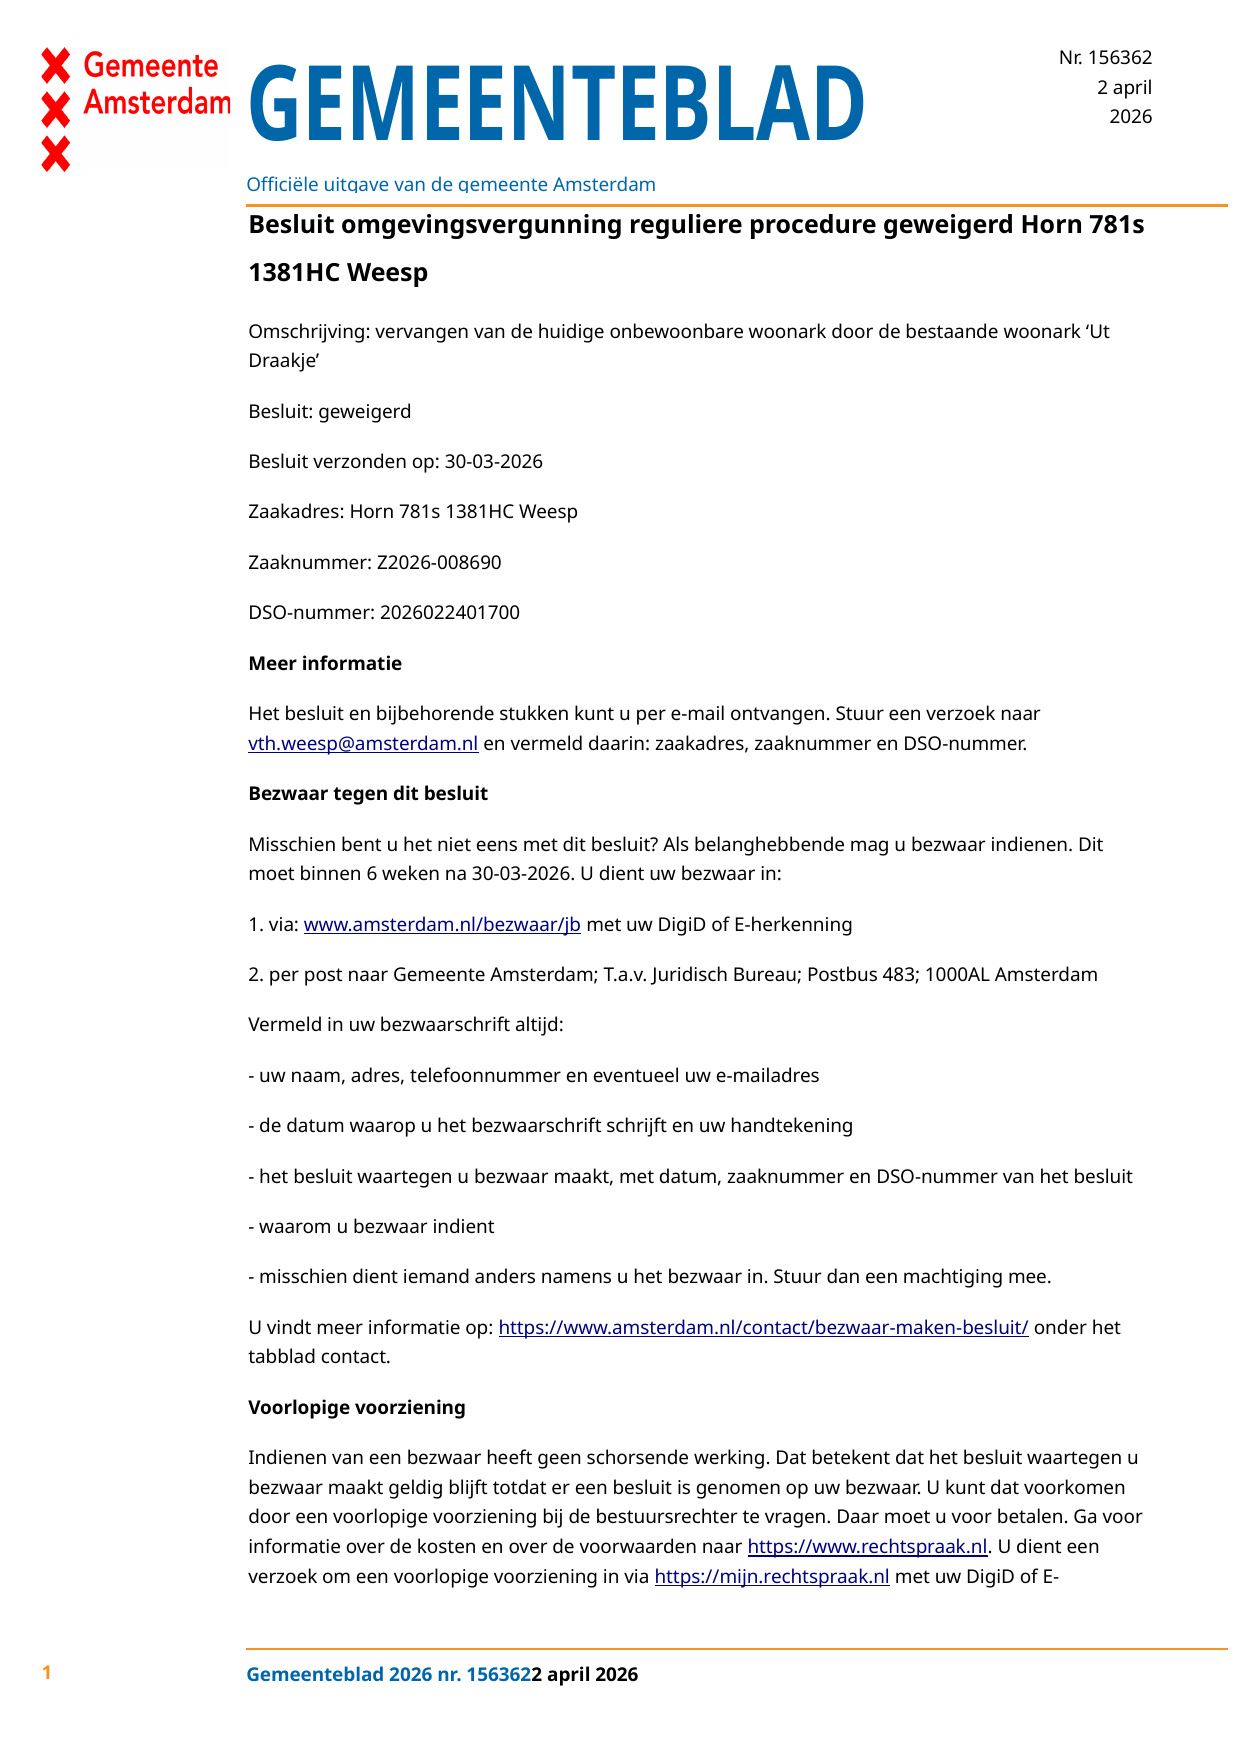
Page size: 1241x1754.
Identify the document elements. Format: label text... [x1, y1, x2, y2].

text 1. via: www.amsterdam.nl/bezwaar/jb met uw DigiD of E-herkenning [248, 911, 1152, 937]
text Voorlopige voorziening [248, 1394, 1152, 1420]
text - waarom u bezwaar indient [248, 1213, 1152, 1239]
text Vermeld in uw bezwaarschrift altijd: [248, 1012, 1152, 1037]
text Besluit verzonden op: 30-03-2026 [248, 448, 1152, 474]
text Omschrijving: vervangen van de huidige onbewoonbare woonark door de bestaande woonark ‘Ut Draakje’ [248, 318, 1152, 373]
text 2. per post naar Gemeente Amsterdam; T.a.v. Juridisch Bureau; Postbus 483; 1000AL Amsterdam [248, 961, 1152, 987]
text DSO-nummer: 2026022401700 [248, 599, 1152, 625]
text Besluit omgevingsvergunning reguliere procedure geweigerd Horn 781s 1381HC Weesp [248, 207, 1152, 288]
text U vindt meer informatie op: https://www.amsterdam.nl/contact/bezwaar-maken-besluit/ onder het tabblad contact. [248, 1314, 1152, 1369]
text Misschien bent u het niet eens met dit besluit? Als belanghebbende mag u bezwaar indienen. Dit moet binnen 6 weken na 30-03-2026. U dient uw bezwaar in: [248, 831, 1152, 886]
text - uw naam, adres, telefoonnummer en eventueel uw e-mailadres [248, 1062, 1152, 1088]
text - misschien dient iemand anders namens u het bezwaar in. Stuur dan een machtiging mee. [248, 1264, 1152, 1289]
text - de datum waarop u het bezwaarschrift schrijft en uw handtekening [248, 1112, 1152, 1138]
text - het besluit waartegen u bezwaar maakt, met datum, zaaknummer en DSO-nummer van het besluit [248, 1163, 1152, 1189]
text Besluit: geweigerd [248, 398, 1152, 424]
text Het besluit en bijbehorende stukken kunt u per e-mail ontvangen. Stuur een verzoek naar vth.weesp@amsterdam.nl en vermeld daarin: zaakadres, zaaknummer en DSO-nummer. [248, 700, 1152, 756]
text Bezwaar tegen dit besluit [248, 780, 1152, 806]
picture [41, 47, 231, 172]
text Zaaknummer: Z2026-008690 [248, 549, 1152, 575]
text Indienen van een bezwaar heeft geen schorsende werking. Dat betekent dat het besluit waartegen u bezwaar maakt geldig blijft totdat er een besluit is genomen op uw bezwaar. U kunt dat voorkomen door een voorlopige voorziening bij de bestuursrechter te vragen. Daar moet u voor betalen. Ga voor informatie over de kosten en over de voorwaarden naar https://www.rechtspraak.nl. U dient een verzoek om een voorlopige voorziening in via https://mijn.rechtspraak.nl met uw DigiD of E- [248, 1444, 1152, 1589]
text Meer informatie [248, 650, 1152, 676]
text Zaakadres: Horn 781s 1381HC Weesp [248, 499, 1152, 524]
